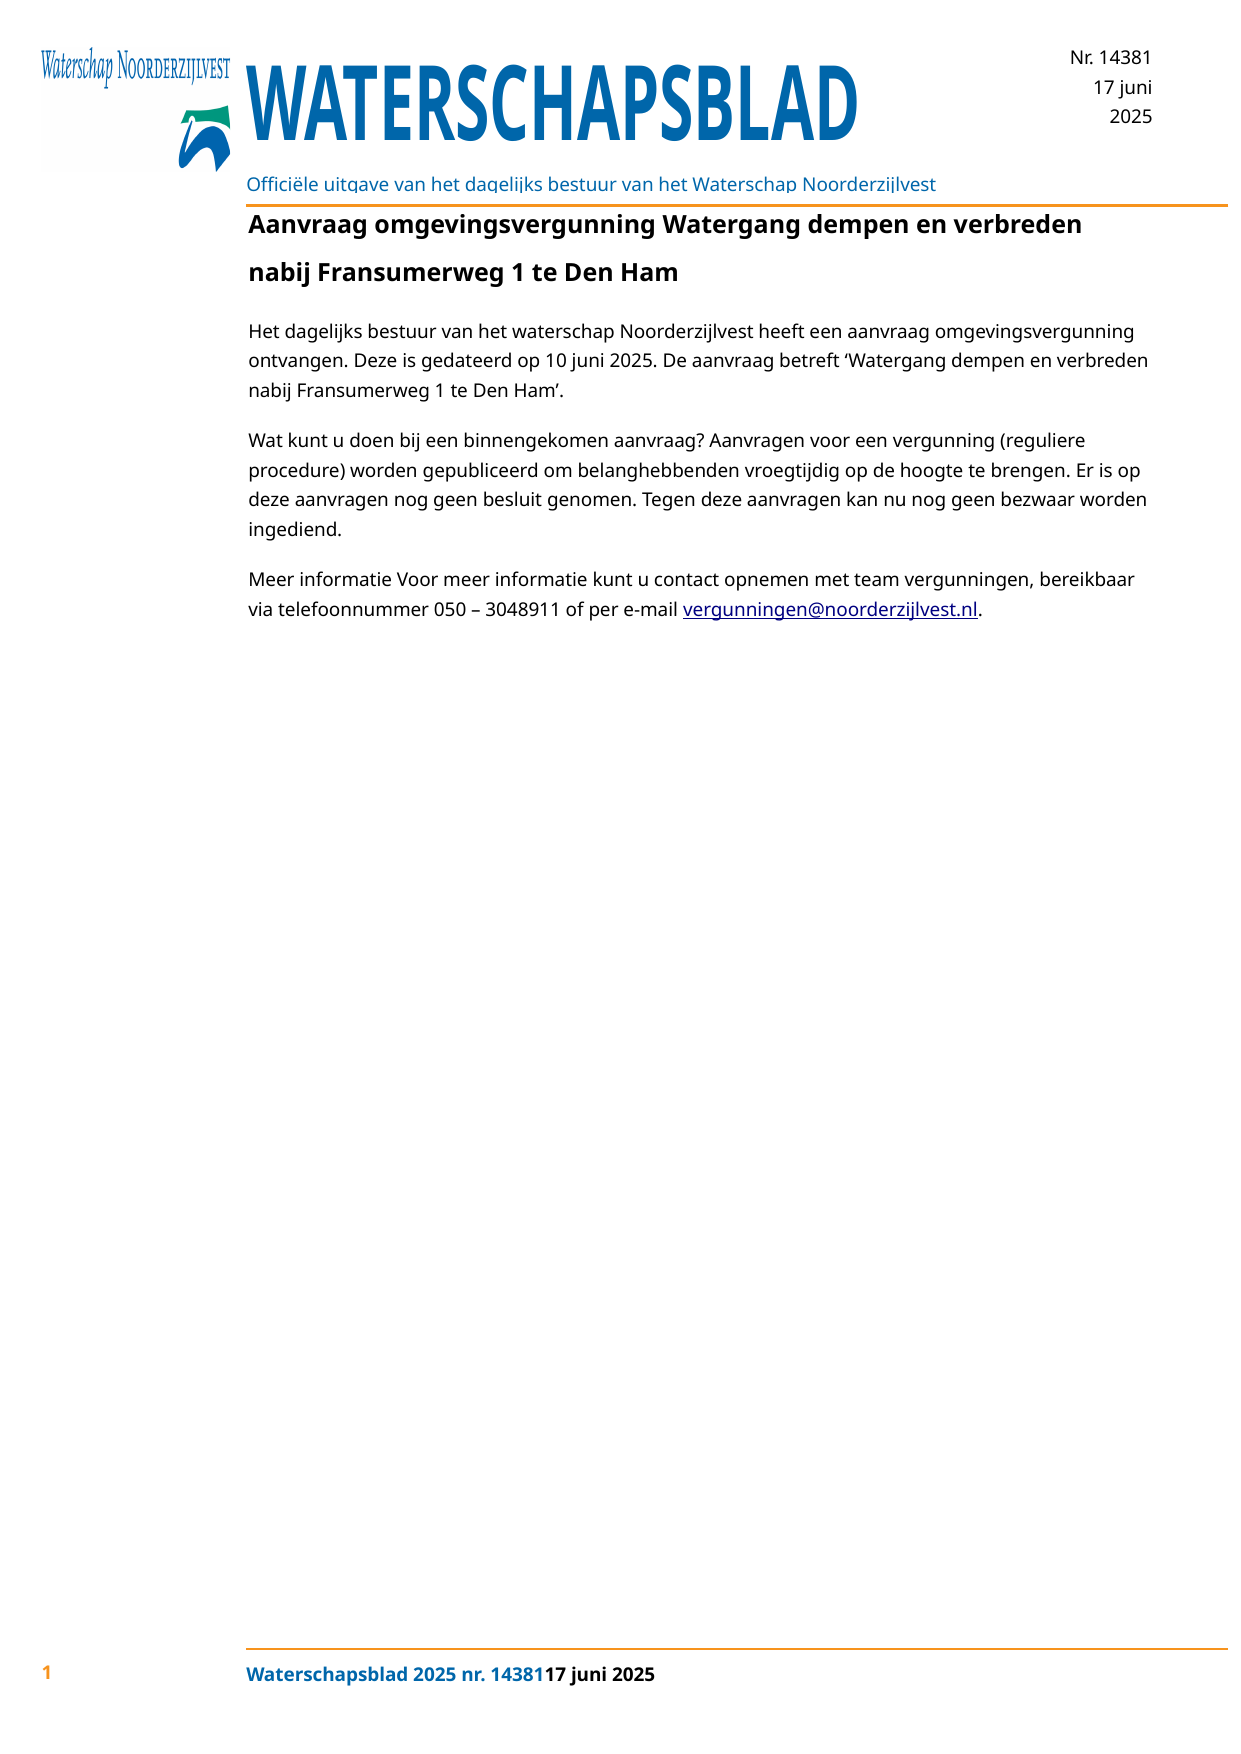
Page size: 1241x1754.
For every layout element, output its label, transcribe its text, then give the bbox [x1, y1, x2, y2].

text Het dagelijks bestuur van het waterschap Noorderzijlvest heeft een aanvraag omgevingsvergunning ontvangen. Deze is gedateerd op 10 juni 2025. De aanvraag betreft ‘Watergang dempen en verbreden nabij Fransumerweg 1 te Den Ham’. [248, 318, 1152, 403]
text Aanvraag omgevingsvergunning Watergang dempen en verbreden nabij Fransumerweg 1 te Den Ham [248, 207, 1152, 288]
text Meer informatie Voor meer informatie kunt u contact opnemen met team vergunningen, bereikbaar via telefoonnummer 050 – 3048911 of per e-mail vergunningen@noorderzijlvest.nl. [248, 567, 1152, 622]
picture [41, 47, 231, 172]
text Wat kunt u doen bij een binnengekomen aanvraag? Aanvragen voor een vergunning (reguliere procedure) worden gepubliceerd om belanghebbenden vroegtijdig op de hoogte te brengen. Er is op deze aanvragen nog geen besluit genomen. Tegen deze aanvragen kan nu nog geen bezwaar worden ingediend. [248, 427, 1152, 542]
